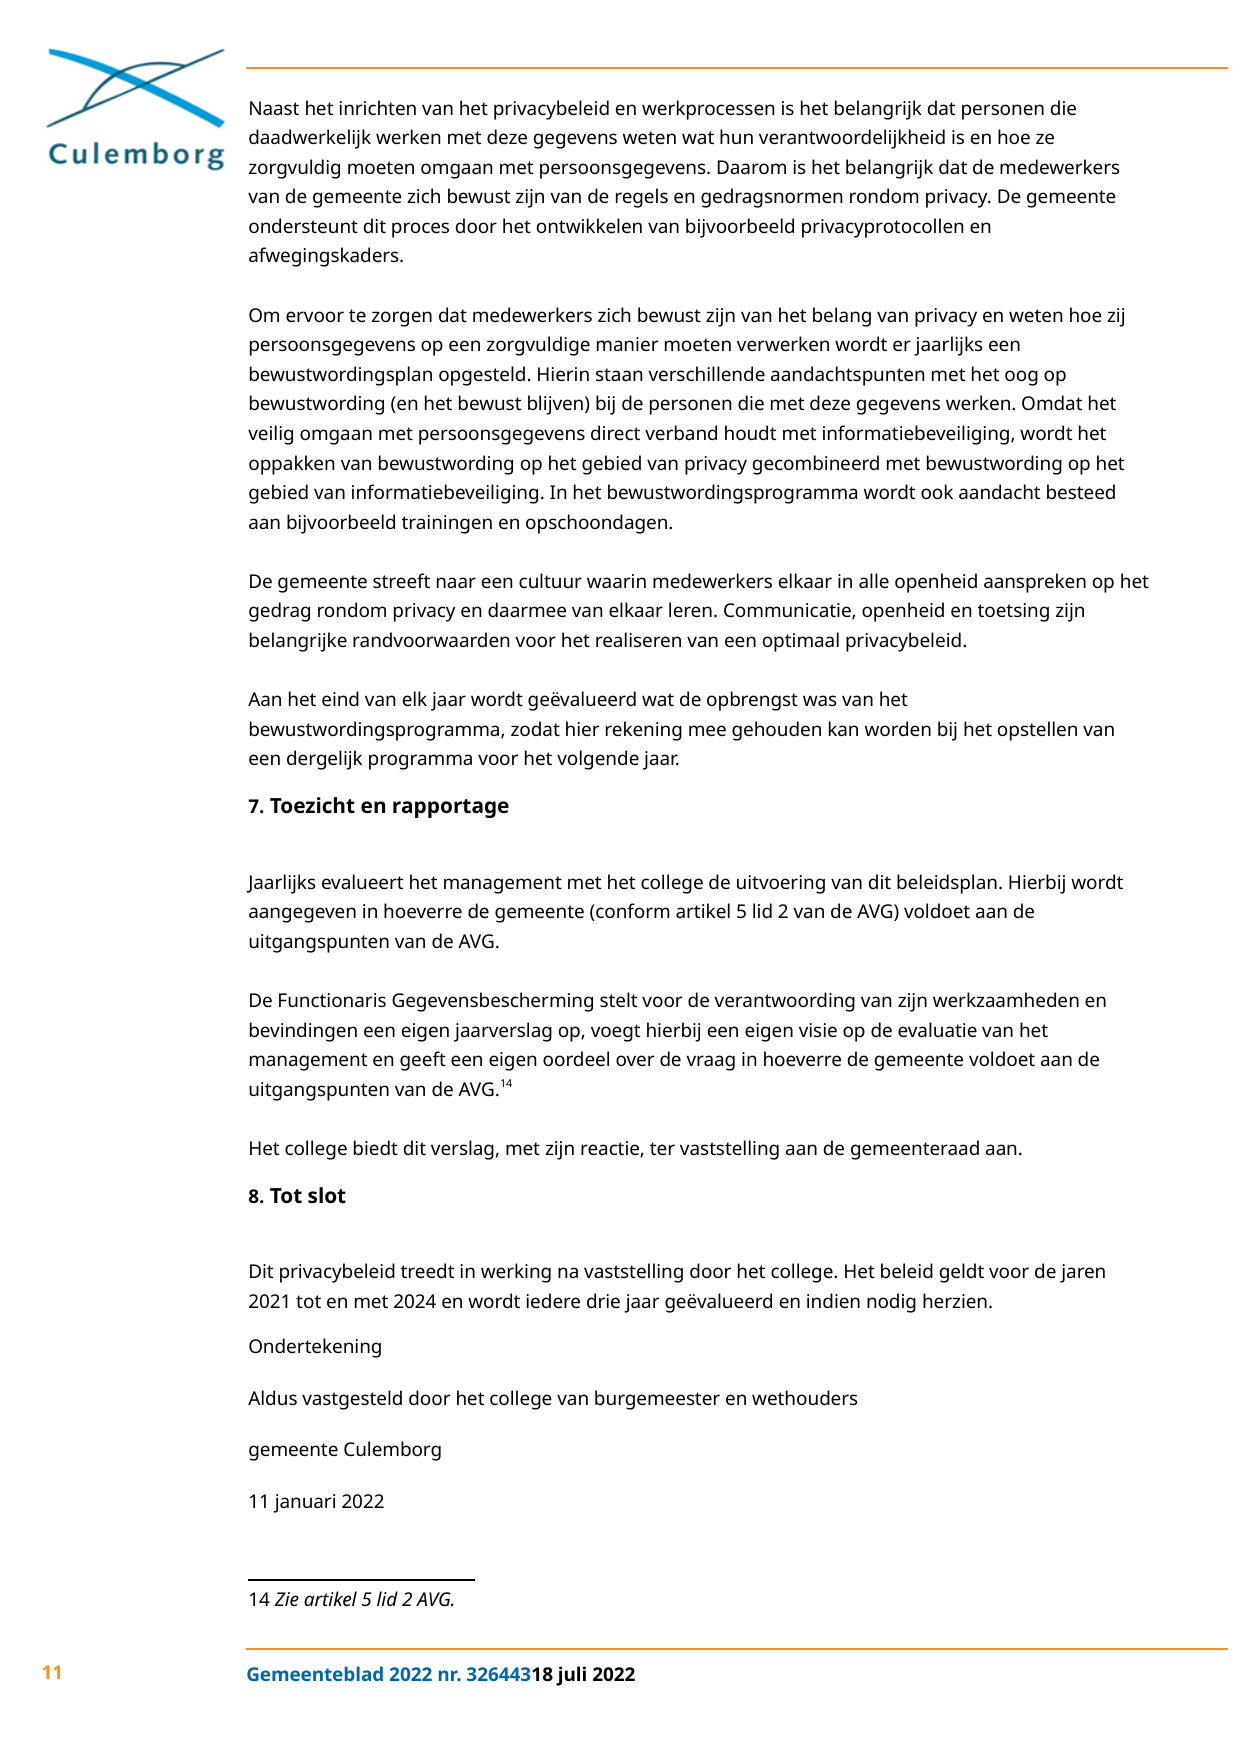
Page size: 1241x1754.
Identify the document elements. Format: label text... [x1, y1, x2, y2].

text Naast het inrichten van het privacybeleid en werkprocessen is het belangrijk dat personen die daadwerkelijk werken met deze gegevens weten wat hun verantwoordelijkheid is en hoe ze zorgvuldig moeten omgaan met persoonsgegevens. Daarom is het belangrijk dat de medewerkers van de gemeente zich bewust zijn van de regels en gedragsnormen rondom privacy. De gemeente ondersteunt dit proces door het ontwikkelen van bijvoorbeeld privacyprotocollen en afwegingskaders. [248, 95, 1152, 268]
text Aan het eind van elk jaar wordt geëvalueerd wat de opbrengst was van het bewustwordingsprogramma, zodat hier rekening mee gehouden kan worden bij het opstellen van een dergelijk programma voor het volgende jaar. [248, 686, 1152, 771]
text Dit privacybeleid treedt in werking na vaststelling door het college. Het beleid geldt voor de jaren 2021 tot en met 2024 en wordt iedere drie jaar geëvalueerd en indien nodig herzien. [248, 1258, 1152, 1314]
text Jaarlijks evalueert het management met het college de uitvoering van dit beleidsplan. Hierbij wordt aangegeven in hoeverre de gemeente (conform artikel 5 lid 2 van de AVG) voldoet aan de uitgangspunten van de AVG. [248, 869, 1152, 954]
text Ondertekening [248, 1334, 1152, 1359]
text De Functionaris Gegevensbescherming stelt voor de verantwoording van zijn werkzaamheden en bevindingen een eigen jaarverslag op, voegt hierbij een eigen visie op de evaluatie van het management en geeft een eigen oordeel over de vraag in hoeverre de gemeente voldoet aan de uitgangspunten van de AVG. [248, 987, 1152, 1102]
text Zie artikel 5 lid 2 AVG. [248, 1586, 1152, 1612]
text 7. Toezicht en rapportage [248, 791, 1152, 820]
text Om ervoor te zorgen dat medewerkers zich bewust zijn van het belang van privacy en weten hoe zij persoonsgegevens op een zorgvuldige manier moeten verwerken wordt er jaarlijks een bewustwordingsplan opgesteld. Hierin staan verschillende aandachtspunten met het oog op bewustwording (en het bewust blijven) bij de personen die met deze gegevens werken. Omdat het veilig omgaan met persoonsgegevens direct verband houdt met informatiebeveiliging, wordt het oppakken van bewustwording op het gebied van privacy gecombineerd met bewustwording op het gebied van informatiebeveiliging. In het bewustwordingsprogramma wordt ook aandacht besteed aan bijvoorbeeld trainingen en opschoondagen. [248, 302, 1152, 535]
text 11 januari 2022 [248, 1488, 1152, 1514]
text Het college biedt dit verslag, met zijn reactie, ter vaststelling aan de gemeenteraad aan. [248, 1135, 1152, 1161]
text De gemeente streeft naar een cultuur waarin medewerkers elkaar in alle openheid aanspreken op het gedrag rondom privacy en daarmee van elkaar leren. Communicatie, openheid en toetsing zijn belangrijke randvoorwaarden voor het realiseren van een optimaal privacybeleid. [248, 568, 1152, 653]
text gemeente Culemborg [248, 1437, 1152, 1462]
text 8. Tot slot [248, 1181, 1152, 1209]
text Aldus vastgesteld door het college van burgemeester en wethouders [248, 1385, 1152, 1411]
picture [41, 47, 231, 172]
